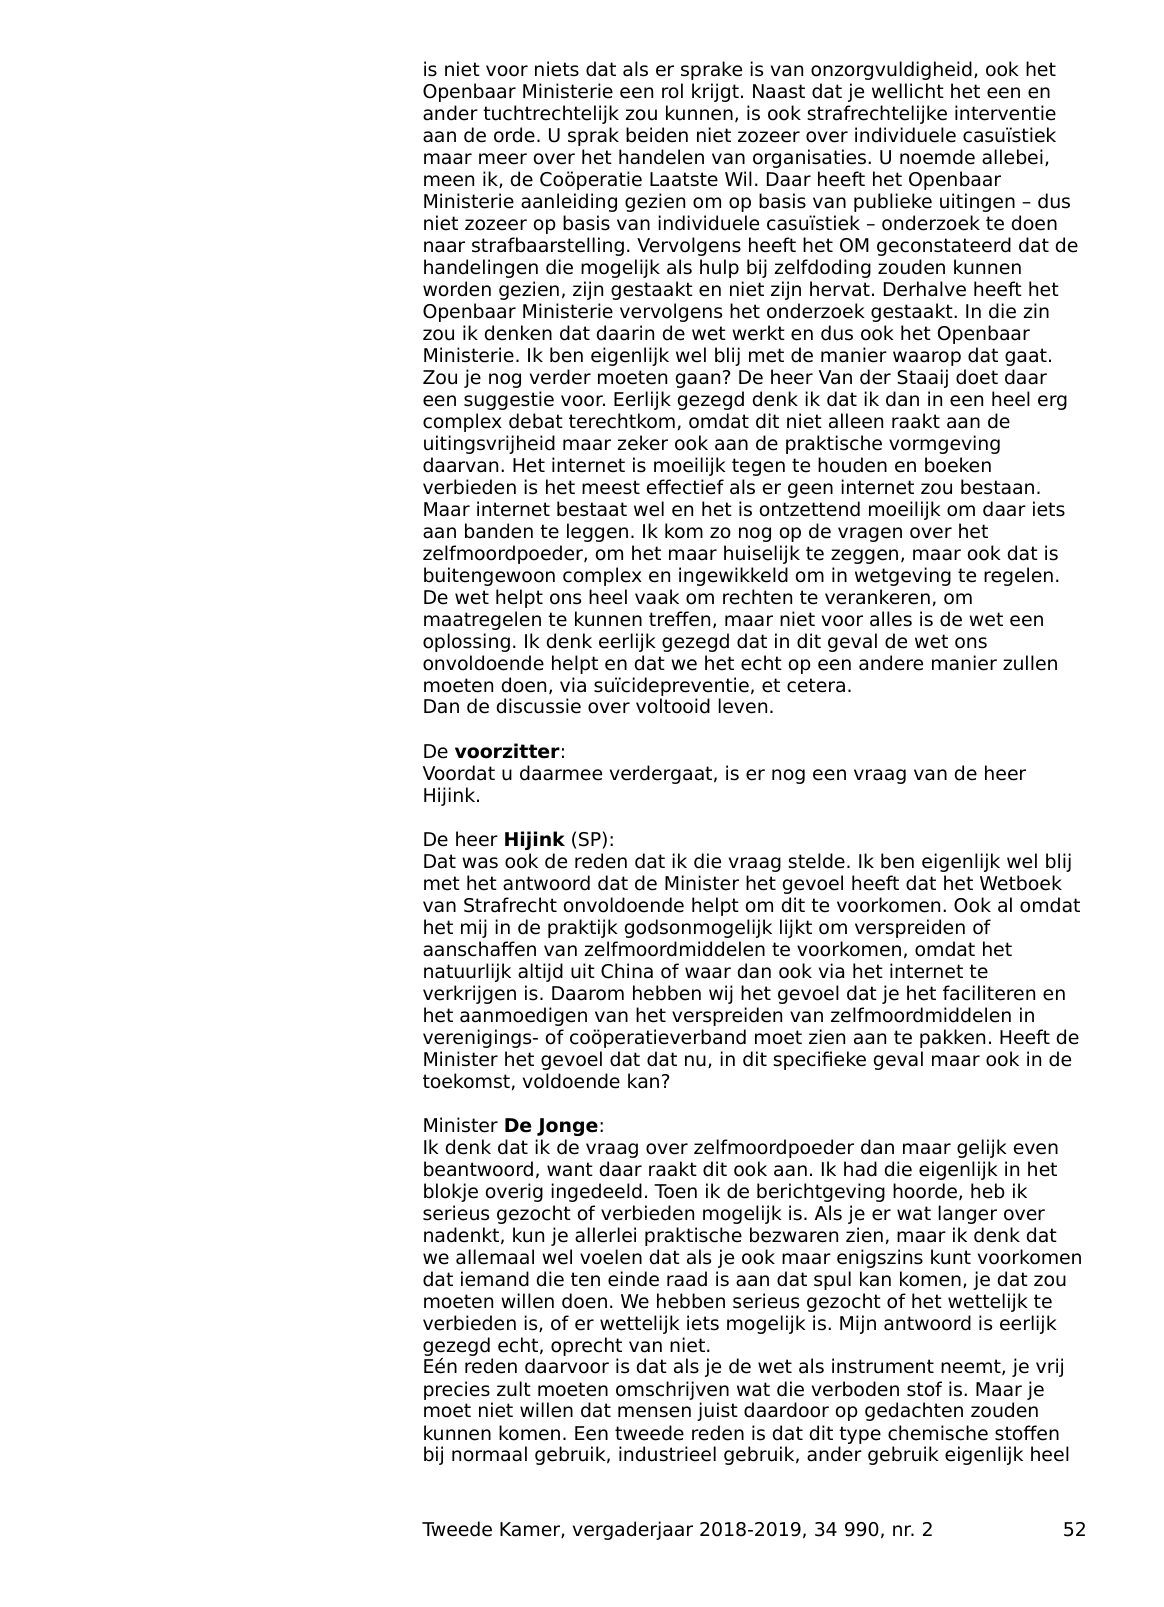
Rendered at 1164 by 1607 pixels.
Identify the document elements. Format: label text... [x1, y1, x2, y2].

text Zou je nog verder moeten gaan? De heer Van der Staaij doet daar een suggestie voor. Eerlijk gezegd denk ik dat ik dan in een heel erg complex debat terechtkom, omdat dit niet alleen raakt aan de uitingsvrijheid maar zeker ook aan de praktische vormgeving daarvan. Het internet is moeilijk tegen te houden en boeken verbieden is het meest effectief als er geen internet zou bestaan. Maar internet bestaat wel en het is ontzettend moeilijk om daar iets aan banden te leggen. Ik kom zo nog op de vragen over het zelfmoordpoeder, om het maar huiselijk te zeggen, maar ook dat is buitengewoon complex en ingewikkeld om in wetgeving te regelen. De wet helpt ons heel vaak om rechten te verankeren, om maatregelen te kunnen treffen, maar niet voor alles is de wet een oplossing. Ik denk eerlijk gezegd dat in dit geval de wet ons onvoldoende helpt en dat we het echt op een andere manier zullen moeten doen, via suïcidepreventie, et cetera. [422, 367, 1087, 696]
text Ik denk dat ik de vraag over zelfmoordpoeder dan maar gelijk even beantwoord, want daar raakt dit ook aan. Ik had die eigenlijk in het blokje overig ingedeeld. Toen ik de berichtgeving hoorde, heb ik serieus gezocht of verbieden mogelijk is. Als je er wat langer over nadenkt, kun je allerlei praktische bezwaren zien, maar ik denk dat we allemaal wel voelen dat als je ook maar enigszins kunt voorkomen dat iemand die ten einde raad is aan dat spul kan komen, je dat zou moeten willen doen. We hebben serieus gezocht of het wettelijk te verbieden is, of er wettelijk iets mogelijk is. Mijn antwoord is eerlijk gezegd echt, oprecht van niet. [422, 1137, 1087, 1356]
text De voorzitter: [422, 741, 1087, 763]
text Voordat u daarmee verdergaat, is er nog een vraag van de heer Hijink. [422, 763, 1087, 807]
text Eén reden daarvoor is dat als je de wet als instrument neemt, je vrij precies zult moeten omschrijven wat die verboden stof is. Maar je moet niet willen dat mensen juist daardoor op gedachten zouden kunnen komen. Een tweede reden is dat dit type chemische stoffen bij normaal gebruik, industrieel gebruik, ander gebruik eigenlijk heel [422, 1356, 1087, 1466]
text Dat was ook de reden dat ik die vraag stelde. Ik ben eigenlijk wel blij met het antwoord dat de Minister het gevoel heeft dat het Wetboek van Strafrecht onvoldoende helpt om dit te voorkomen. Ook al omdat het mij in de praktijk godsonmogelijk lijkt om verspreiden of aanschaffen van zelfmoordmiddelen te voorkomen, omdat het natuurlijk altijd uit China of waar dan ook via het internet te verkrijgen is. Daarom hebben wij het gevoel dat je het faciliteren en het aanmoedigen van het verspreiden van zelfmoordmiddelen in verenigings- of coöperatieverband moet zien aan te pakken. Heeft de Minister het gevoel dat dat nu, in dit specifieke geval maar ook in de toekomst, voldoende kan? [422, 851, 1087, 1092]
text Dan de discussie over voltooid leven. [422, 696, 1087, 718]
text De heer Hijink (SP): [422, 829, 1087, 851]
text is niet voor niets dat als er sprake is van onzorgvuldigheid, ook het Openbaar Ministerie een rol krijgt. Naast dat je wellicht het een en ander tuchtrechtelijk zou kunnen, is ook strafrechtelijke interventie aan de orde. U sprak beiden niet zozeer over individuele casuïstiek maar meer over het handelen van organisaties. U noemde allebei, meen ik, de Coöperatie Laatste Wil. Daar heeft het Openbaar Ministerie aanleiding gezien om op basis van publieke uitingen – dus niet zozeer op basis van individuele casuïstiek – onderzoek te doen naar strafbaarstelling. Vervolgens heeft het OM geconstateerd dat de handelingen die mogelijk als hulp bij zelfdoding zouden kunnen worden gezien, zijn gestaakt en niet zijn hervat. Derhalve heeft het Openbaar Ministerie vervolgens het onderzoek gestaakt. In die zin zou ik denken dat daarin de wet werkt en dus ook het Openbaar Ministerie. Ik ben eigenlijk wel blij met de manier waarop dat gaat. [422, 59, 1087, 367]
text Minister De Jonge: [422, 1115, 1087, 1137]
